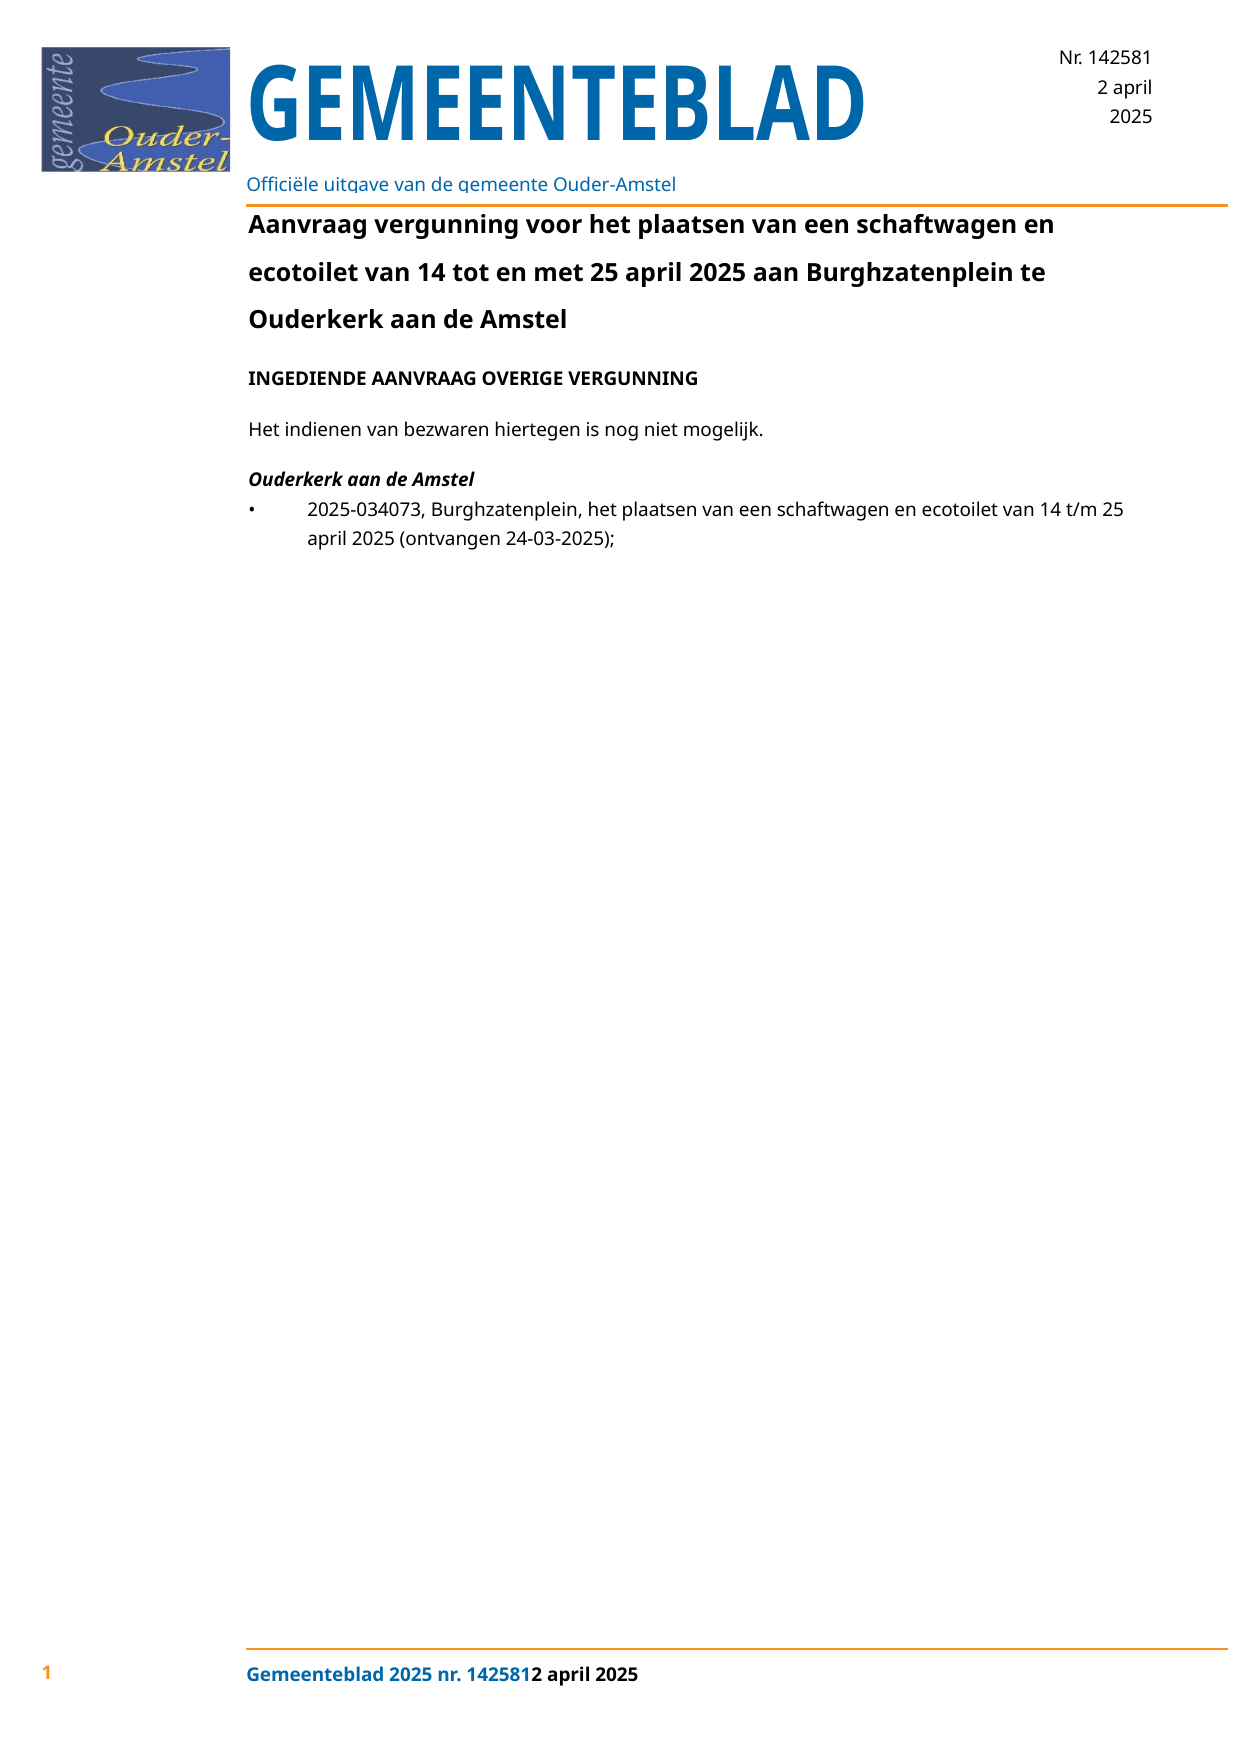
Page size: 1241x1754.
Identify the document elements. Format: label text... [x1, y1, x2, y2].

text Aanvraag vergunning voor het plaatsen van een schaftwagen en ecotoilet van 14 tot en met 25 april 2025 aan Burghzatenplein te Ouderkerk aan de Amstel [248, 207, 1152, 336]
picture [41, 47, 231, 172]
text Ouderkerk aan de Amstel [248, 466, 1152, 492]
text Het indienen van bezwaren hiertegen is nog niet mogelijk. [248, 416, 1152, 442]
list 2025-034073, Burghzatenplein, het plaatsen van een schaftwagen en ecotoilet van 14 t/m 25 april 2025 (ontvangen 24-03-2025); [248, 496, 1152, 551]
text INGEDIENDE AANVRAAG OVERIGE VERGUNNING [248, 366, 1152, 391]
